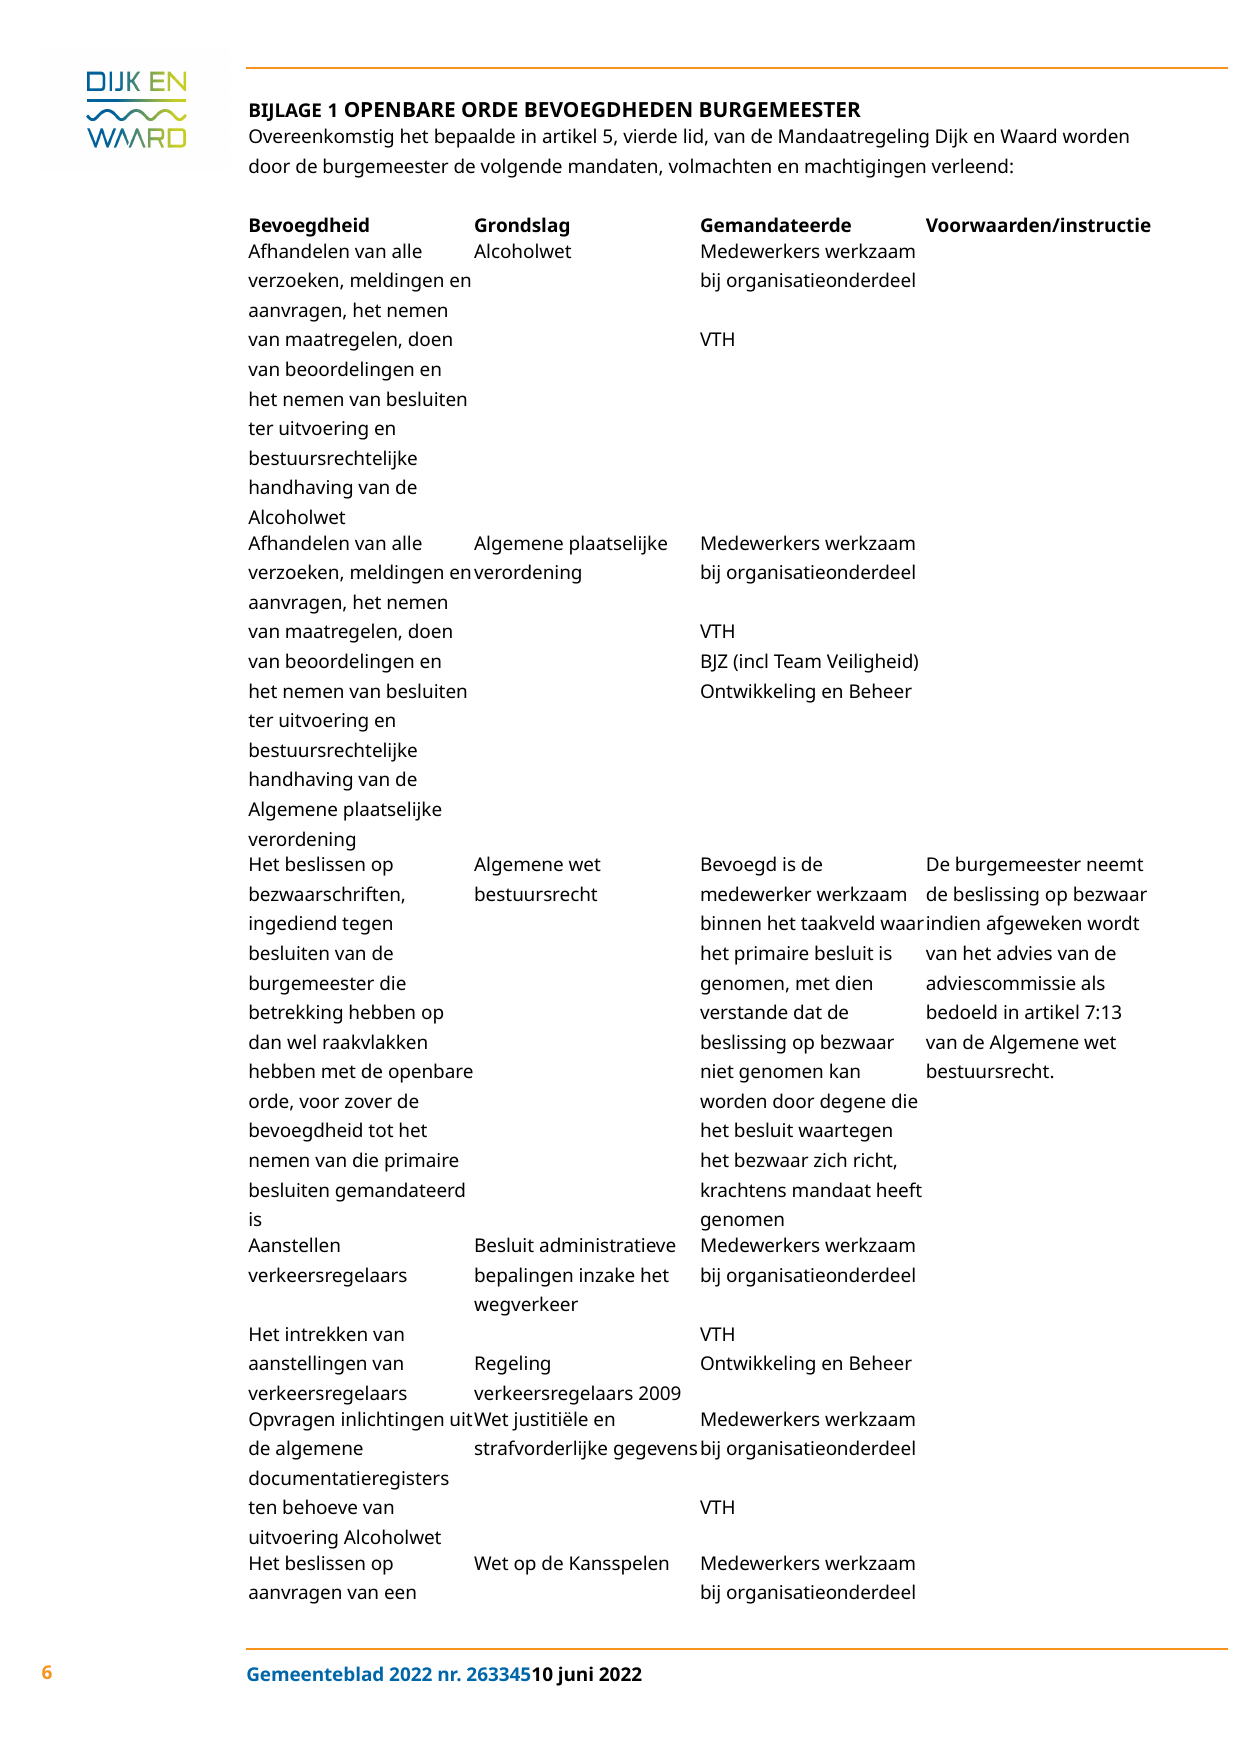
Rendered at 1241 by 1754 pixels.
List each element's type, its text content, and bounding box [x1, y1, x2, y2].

table_cell Algemene wet bestuursrecht [474, 851, 700, 1232]
table_cell Besluit administratieve bepalingen inzake het wegverkeer Regeling verkeersregelaars 2009 [474, 1232, 700, 1406]
table_cell Medewerkers werkzaam bij organisatieonderdeel VTH BJZ (incl Team Veiligheid) Ontwikkeling en Beheer [700, 530, 926, 851]
table_cell Wet justitiële en strafvorderlijke gegevens [474, 1406, 700, 1550]
table_cell Medewerkers werkzaam bij organisatieonderdeel [700, 1550, 926, 1605]
table_cell De burgemeester neemt de beslissing op bezwaar indien afgeweken wordt van het advies van de adviescommissie als bedoeld in artikel 7:13 van de Algemene wet bestuursrecht. [926, 851, 1152, 1232]
table_cell Afhandelen van alle verzoeken, meldingen en aanvragen, het nemen van maatregelen, doen van beoordelingen en het nemen van besluiten ter uitvoering en bestuursrechtelijke handhaving van de Alcoholwet [248, 238, 474, 530]
table_cell [926, 530, 1152, 851]
text Overeenkomstig het bepaalde in artikel 5, vierde lid, van de Mandaatregeling Dijk en Waard worden door de burgemeester de volgende mandaten, volmachten en machtigingen verleend: [248, 123, 1152, 179]
table_cell Algemene plaatselijke verordening [474, 530, 700, 851]
table_header Grondslag [474, 212, 700, 238]
table_header Bevoegdheid [248, 212, 474, 238]
text BIJLAGE 1 OPENBARE ORDE BEVOEGDHEDEN BURGEMEESTER [248, 95, 1152, 123]
table_cell [926, 1406, 1152, 1550]
table_cell Het beslissen op bezwaarschriften, ingediend tegen besluiten van de burgemeester die betrekking hebben op dan wel raakvlakken hebben met de openbare orde, voor zover de bevoegdheid tot het nemen van die primaire besluiten gemandateerd is [248, 851, 474, 1232]
picture [41, 47, 231, 172]
table_cell Medewerkers werkzaam bij organisatieonderdeel VTH Ontwikkeling en Beheer [700, 1232, 926, 1406]
table_header Voorwaarden/instructie [926, 212, 1152, 238]
table_cell Bevoegd is de medewerker werkzaam binnen het taakveld waar het primaire besluit is genomen, met dien verstande dat de beslissing op bezwaar niet genomen kan worden door degene die het besluit waartegen het bezwaar zich richt, krachtens mandaat heeft genomen [700, 851, 926, 1232]
table_header Gemandateerde [700, 212, 926, 238]
table_cell Medewerkers werkzaam bij organisatieonderdeel VTH [700, 1406, 926, 1550]
table_cell [926, 1232, 1152, 1406]
table_cell Medewerkers werkzaam bij organisatieonderdeel VTH [700, 238, 926, 530]
table_cell Het beslissen op aanvragen van een [248, 1550, 474, 1605]
table_cell Wet op de Kansspelen [474, 1550, 700, 1605]
table_cell [926, 238, 1152, 530]
table_cell Afhandelen van alle verzoeken, meldingen en aanvragen, het nemen van maatregelen, doen van beoordelingen en het nemen van besluiten ter uitvoering en bestuursrechtelijke handhaving van de Algemene plaatselijke verordening [248, 530, 474, 851]
table_cell [926, 1550, 1152, 1605]
table_cell Opvragen inlichtingen uit de algemene documentatieregisters ten behoeve van uitvoering Alcoholwet [248, 1406, 474, 1550]
table_cell Aanstellen verkeersregelaars Het intrekken van aanstellingen van verkeersregelaars [248, 1232, 474, 1406]
table_cell Alcoholwet [474, 238, 700, 530]
